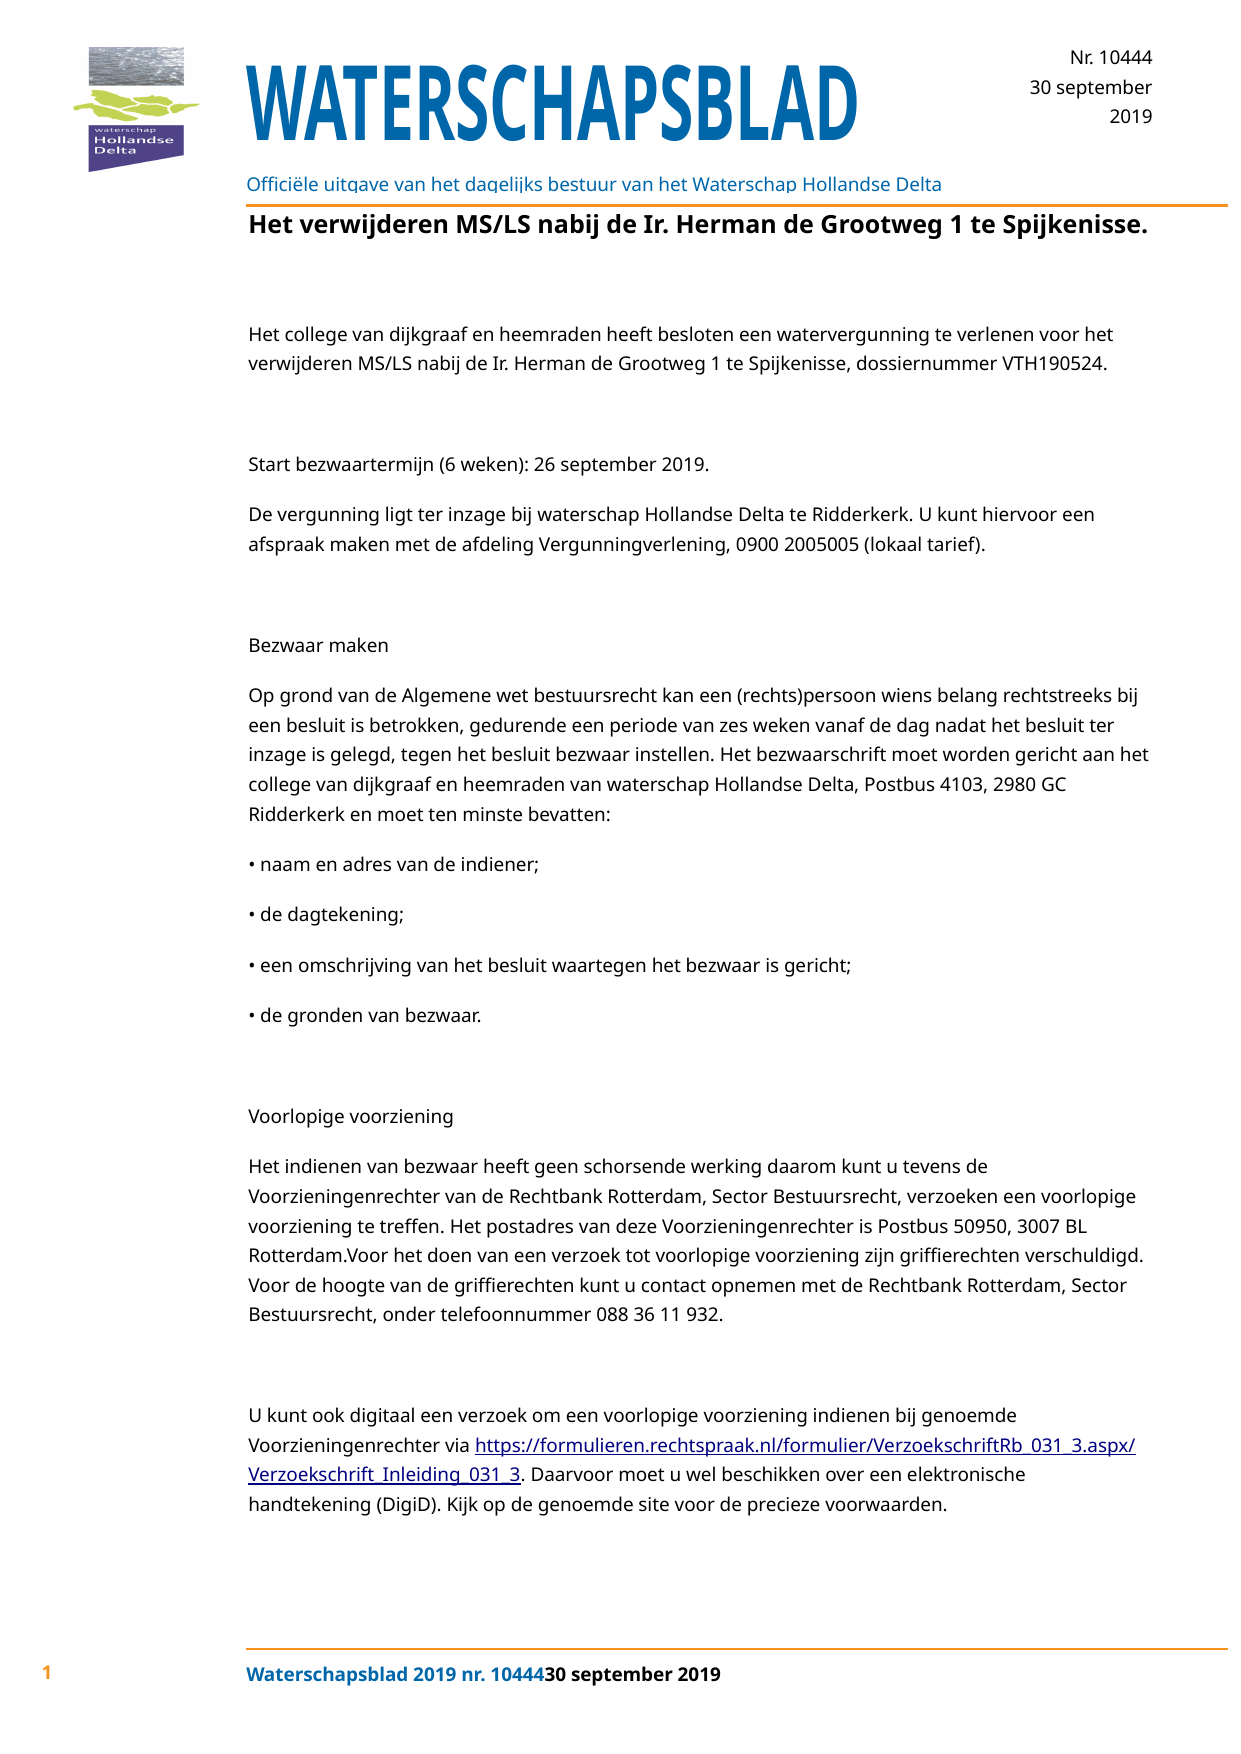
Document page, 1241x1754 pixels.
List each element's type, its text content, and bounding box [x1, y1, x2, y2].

text • een omschrijving van het besluit waartegen het bezwaar is gericht; [248, 952, 1152, 978]
picture [41, 47, 231, 172]
text Start bezwaartermijn (6 weken): 26 september 2019. [248, 451, 1152, 477]
text De vergunning ligt ter inzage bij waterschap Hollandse Delta te Ridderkerk. U kunt hiervoor een afspraak maken met de afdeling Vergunningverlening, 0900 2005005 (lokaal tarief). [248, 502, 1152, 557]
text Het indienen van bezwaar heeft geen schorsende werking daarom kunt u tevens de Voorzieningenrechter van de Rechtbank Rotterdam, Sector Bestuursrecht, verzoeken een voorlopige voorziening te treffen. Het postadres van deze Voorzieningenrechter is Postbus 50950, 3007 BL Rotterdam.Voor het doen van een verzoek tot voorlopige voorziening zijn griffierechten verschuldigd. Voor de hoogte van de griffierechten kunt u contact opnemen met de Rechtbank Rotterdam, Sector Bestuursrecht, onder telefoonnummer 088 36 11 932. [248, 1154, 1152, 1327]
text Het verwijderen MS/LS nabij de Ir. Herman de Grootweg 1 te Spijkenisse. [248, 207, 1152, 241]
text Op grond van de Algemene wet bestuursrecht kan een (rechts)persoon wiens belang rechtstreeks bij een besluit is betrokken, gedurende een periode van zes weken vanaf de dag nadat het besluit ter inzage is gelegd, tegen het besluit bezwaar instellen. Het bezwaarschrift moet worden gericht aan het college van dijkgraaf en heemraden van waterschap Hollandse Delta, Postbus 4103, 2980 GC Ridderkerk en moet ten minste bevatten: [248, 682, 1152, 826]
text • naam en adres van de indiener; [248, 851, 1152, 877]
text • de gronden van bezwaar. [248, 1002, 1152, 1028]
text • de dagtekening; [248, 902, 1152, 927]
text Voorlopige voorziening [248, 1103, 1152, 1129]
text Het college van dijkgraaf en heemraden heeft besloten een watervergunning te verlenen voor het verwijderen MS/LS nabij de Ir. Herman de Grootweg 1 te Spijkenisse, dossiernummer VTH190524. [248, 321, 1152, 376]
text U kunt ook digitaal een verzoek om een voorlopige voorziening indienen bij genoemde Voorzieningenrechter via https://formulieren.rechtspraak.nl/formulier/VerzoekschriftRb_031_3.aspx/Verzoekschrift_Inleiding_031_3. Daarvoor moet u wel beschikken over een elektronische handtekening (DigiD). Kijk op de genoemde site voor de precieze voorwaarden. [248, 1402, 1152, 1517]
text Bezwaar maken [248, 632, 1152, 658]
